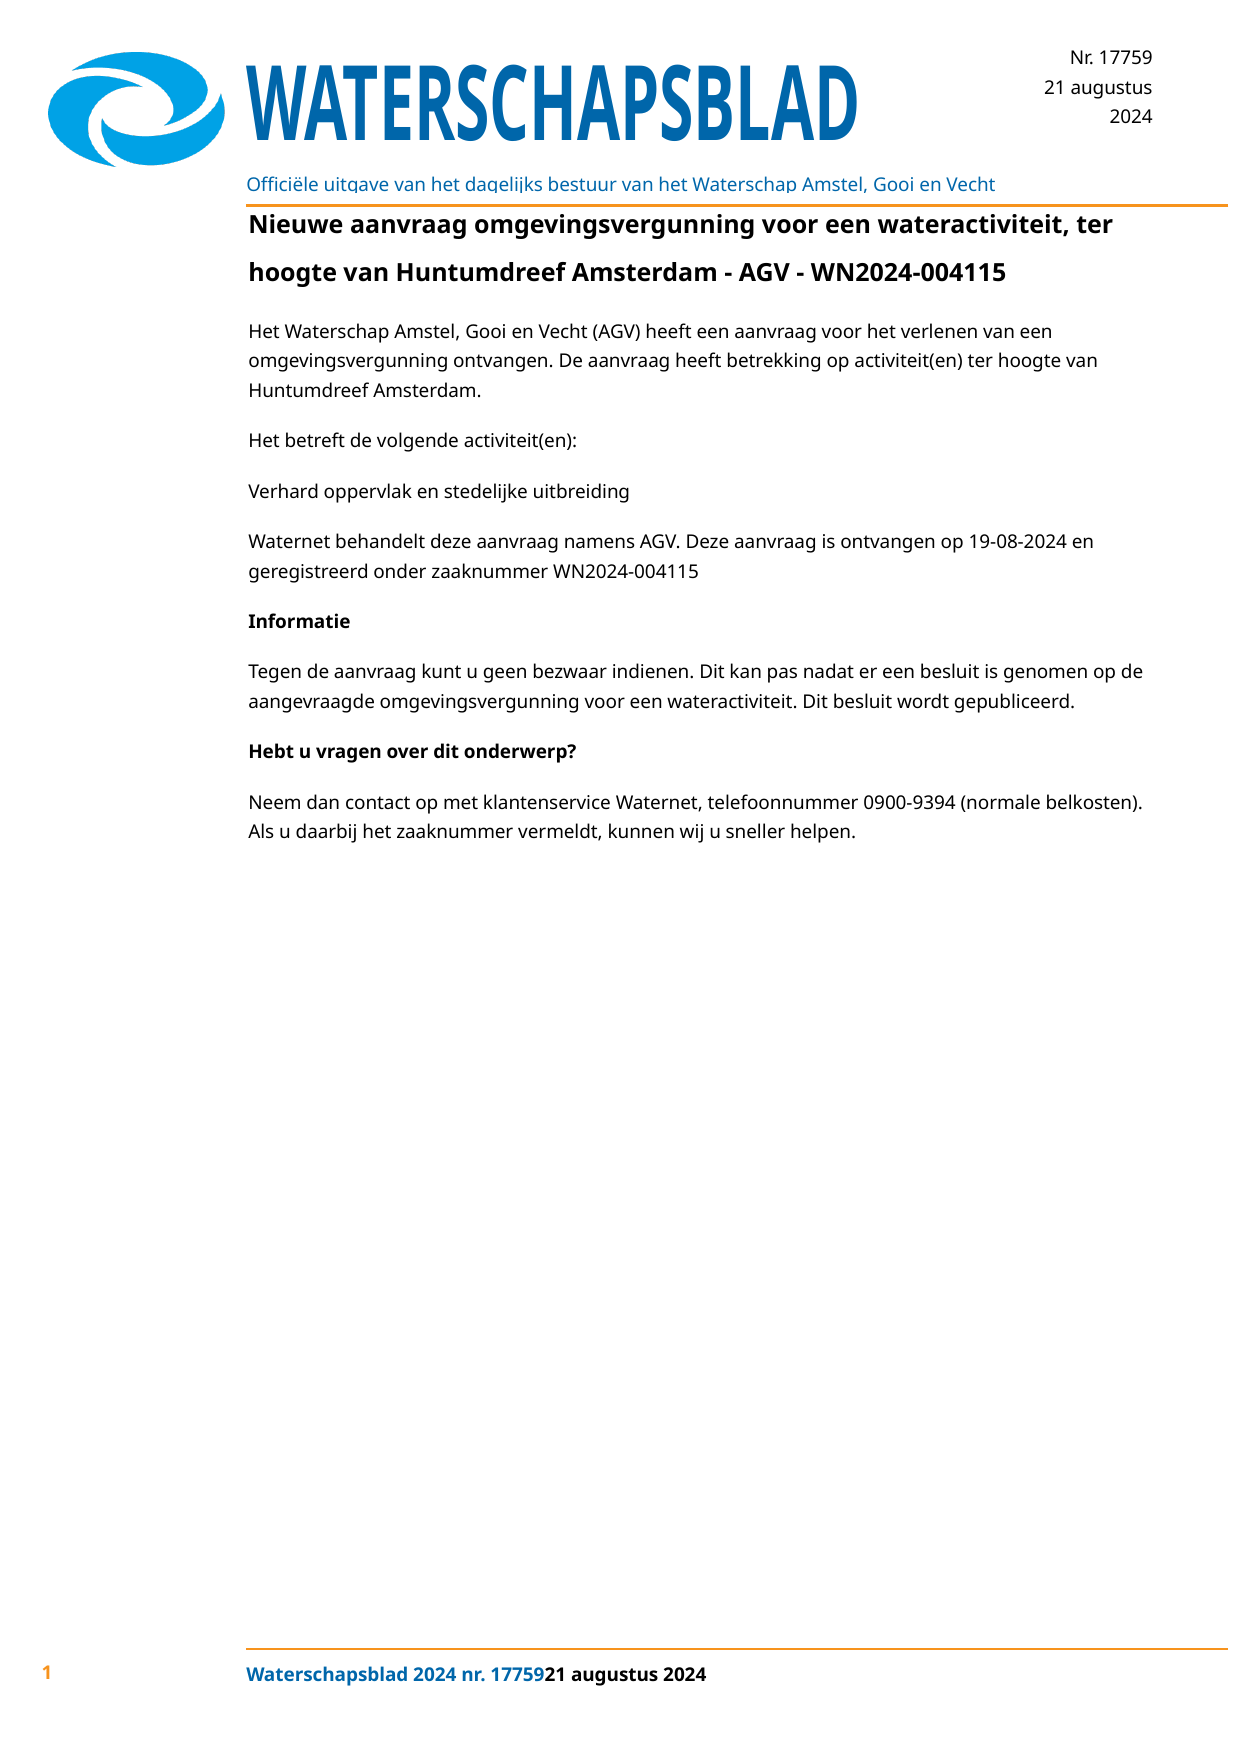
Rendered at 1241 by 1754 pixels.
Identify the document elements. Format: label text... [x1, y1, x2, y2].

text Hebt u vragen over dit onderwerp? [248, 739, 1152, 764]
text Verhard oppervlak en stedelijke uitbreiding [248, 478, 1152, 504]
text Nieuwe aanvraag omgevingsvergunning voor een wateractiviteit, ter hoogte van Huntumdreef Amsterdam - AGV - WN2024-004115 [248, 207, 1152, 288]
text Neem dan contact op met klantenservice Waternet, telefoonnummer 0900-9394 (normale belkosten). Als u daarbij het zaaknummer vermeldt, kunnen wij u sneller helpen. [248, 789, 1152, 844]
picture [41, 47, 231, 172]
text Waternet behandelt deze aanvraag namens AGV. Deze aanvraag is ontvangen op 19-08-2024 en geregistreerd onder zaaknummer WN2024-004115 [248, 528, 1152, 584]
text Informatie [248, 608, 1152, 634]
text Het betreft de volgende activiteit(en): [248, 427, 1152, 453]
text Het Waterschap Amstel, Gooi en Vecht (AGV) heeft een aanvraag voor het verlenen van een omgevingsvergunning ontvangen. De aanvraag heeft betrekking op activiteit(en) ter hoogte van Huntumdreef Amsterdam. [248, 318, 1152, 403]
text Tegen de aanvraag kunt u geen bezwaar indienen. Dit kan pas nadat er een besluit is genomen op de aangevraagde omgevingsvergunning voor een wateractiviteit. Dit besluit wordt gepubliceerd. [248, 659, 1152, 714]
